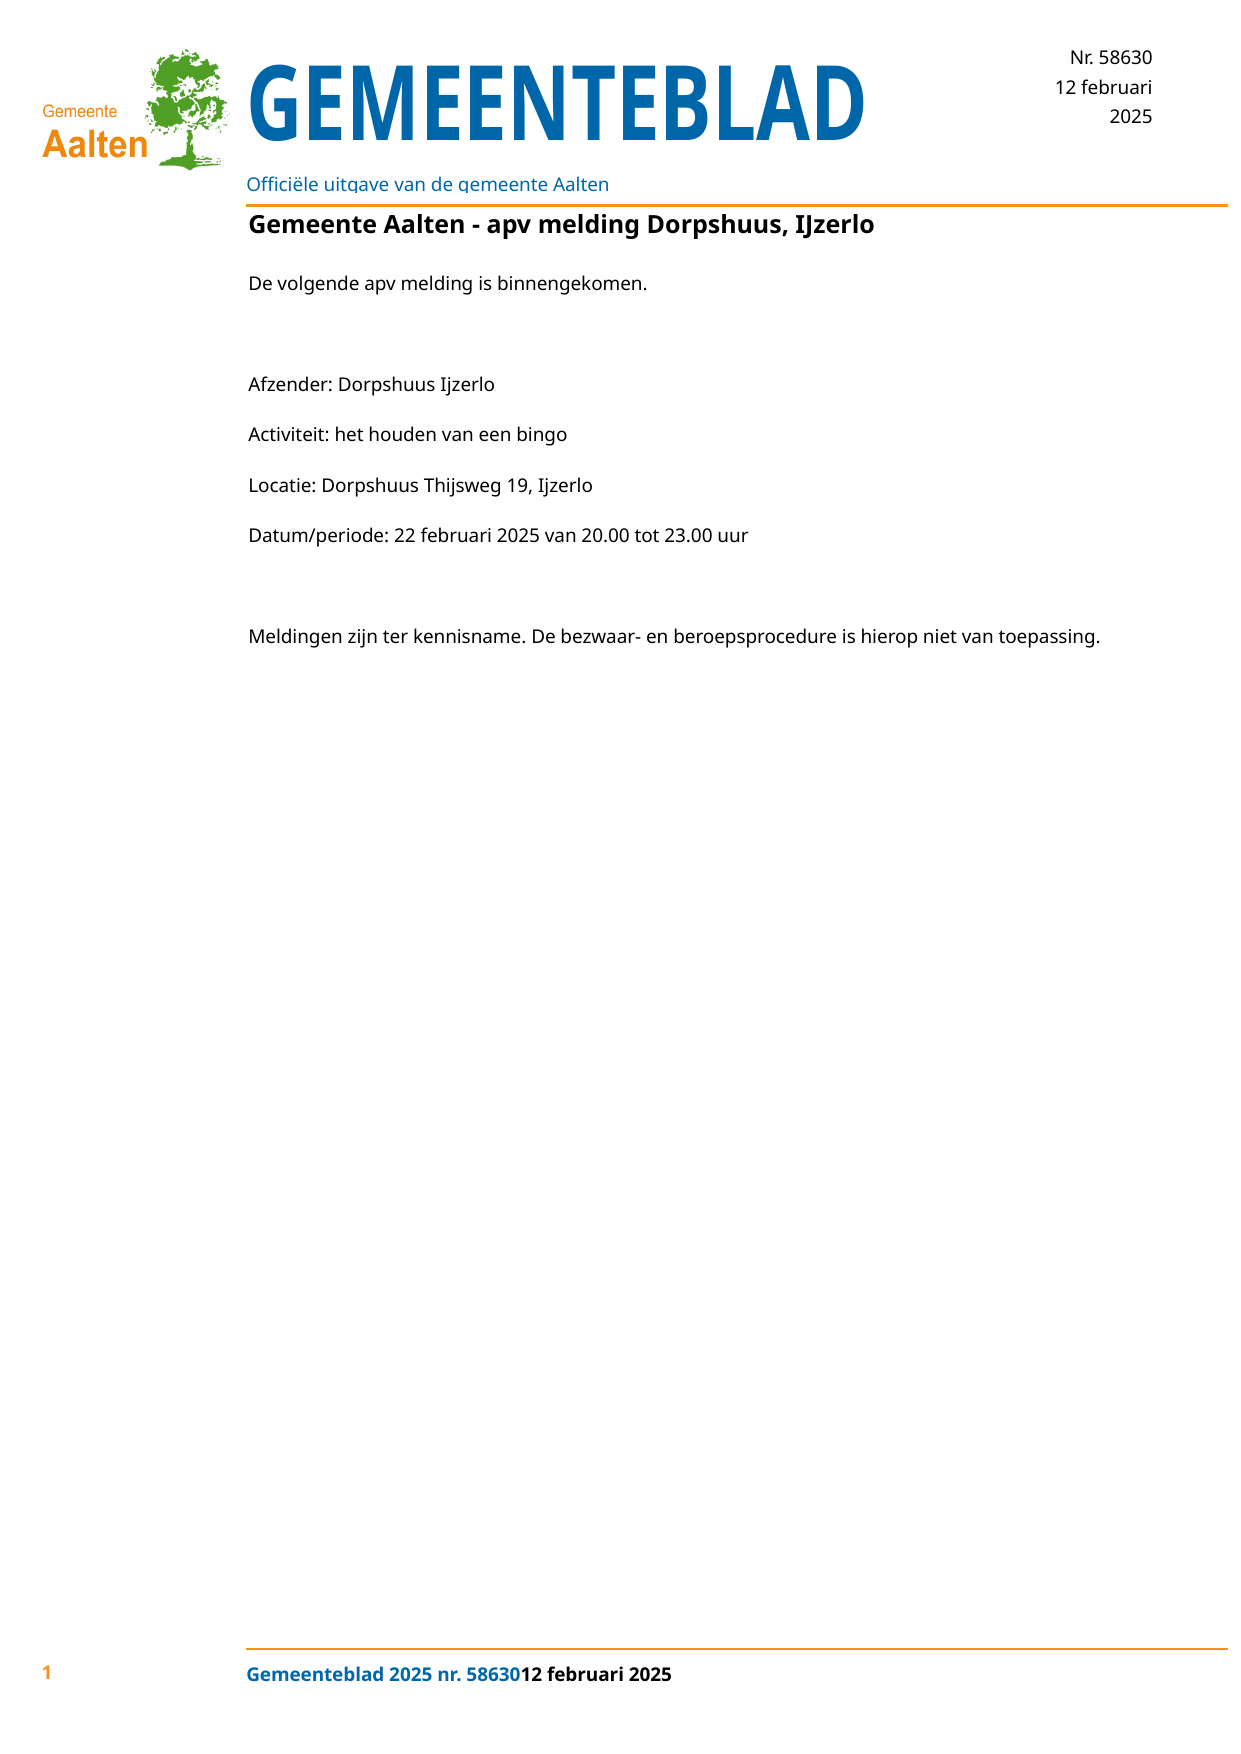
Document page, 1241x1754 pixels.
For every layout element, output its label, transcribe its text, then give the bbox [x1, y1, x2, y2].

text Locatie: Dorpshuus Thijsweg 19, Ijzerlo [248, 472, 1152, 498]
text Datum/periode: 22 februari 2025 van 20.00 tot 23.00 uur [248, 522, 1152, 548]
text Meldingen zijn ter kennisname. De bezwaar- en beroepsprocedure is hierop niet van toepassing. [248, 623, 1152, 649]
text Activiteit: het houden van een bingo [248, 422, 1152, 447]
text Afzender: Dorpshuus Ijzerlo [248, 371, 1152, 397]
text Gemeente Aalten - apv melding Dorpshuus, IJzerlo [248, 207, 1152, 241]
picture [41, 47, 231, 172]
text De volgende apv melding is binnengekomen. [248, 270, 1152, 296]
